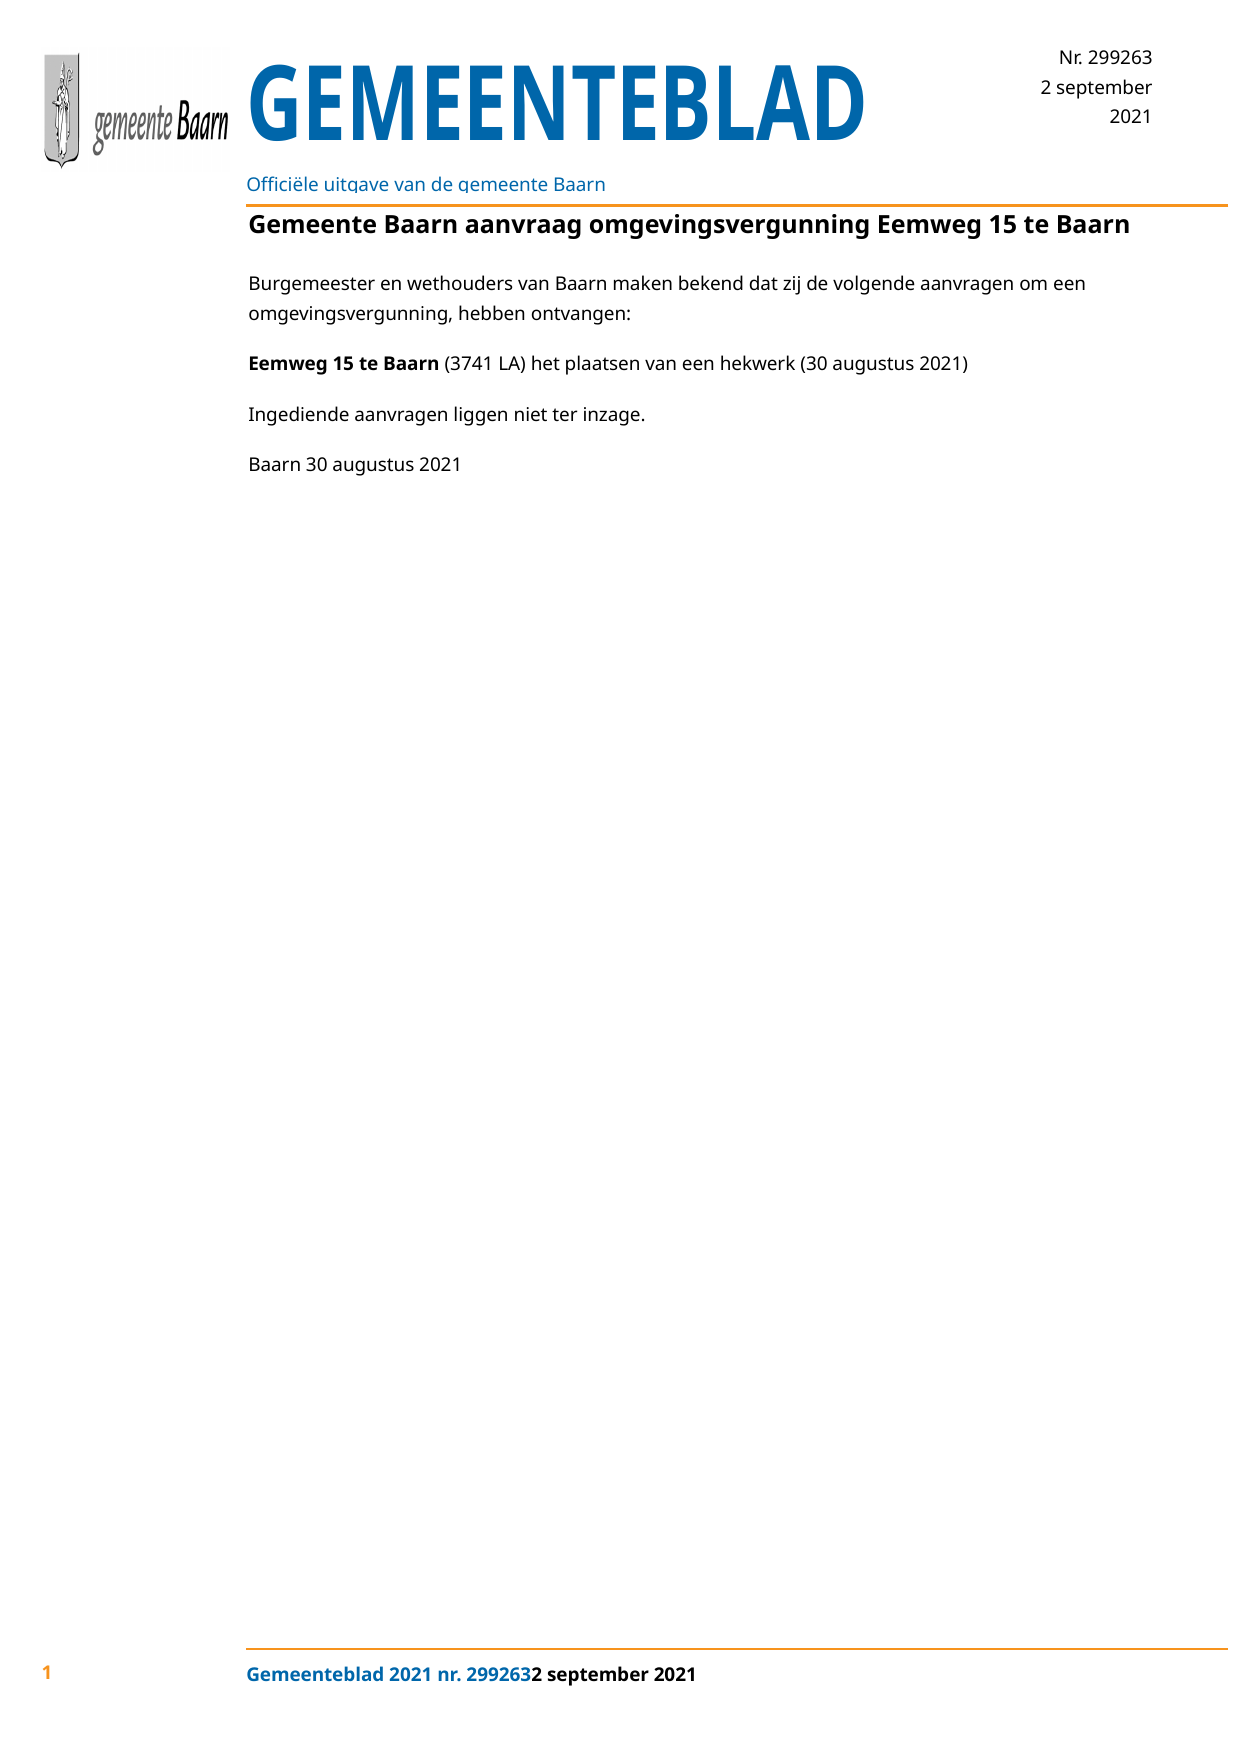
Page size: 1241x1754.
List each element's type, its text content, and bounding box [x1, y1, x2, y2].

text Gemeente Baarn aanvraag omgevingsvergunning Eemweg 15 te Baarn [248, 207, 1152, 241]
text Ingediende aanvragen liggen niet ter inzage. [248, 401, 1152, 426]
picture [41, 47, 231, 172]
text Burgemeester en wethouders van Baarn maken bekend dat zij de volgende aanvragen om een omgevingsvergunning, hebben ontvangen: [248, 270, 1152, 326]
text Baarn 30 augustus 2021 [248, 451, 1152, 477]
text Eemweg 15 te Baarn (3741 LA) het plaatsen van een hekwerk (30 augustus 2021) [248, 350, 1152, 376]
